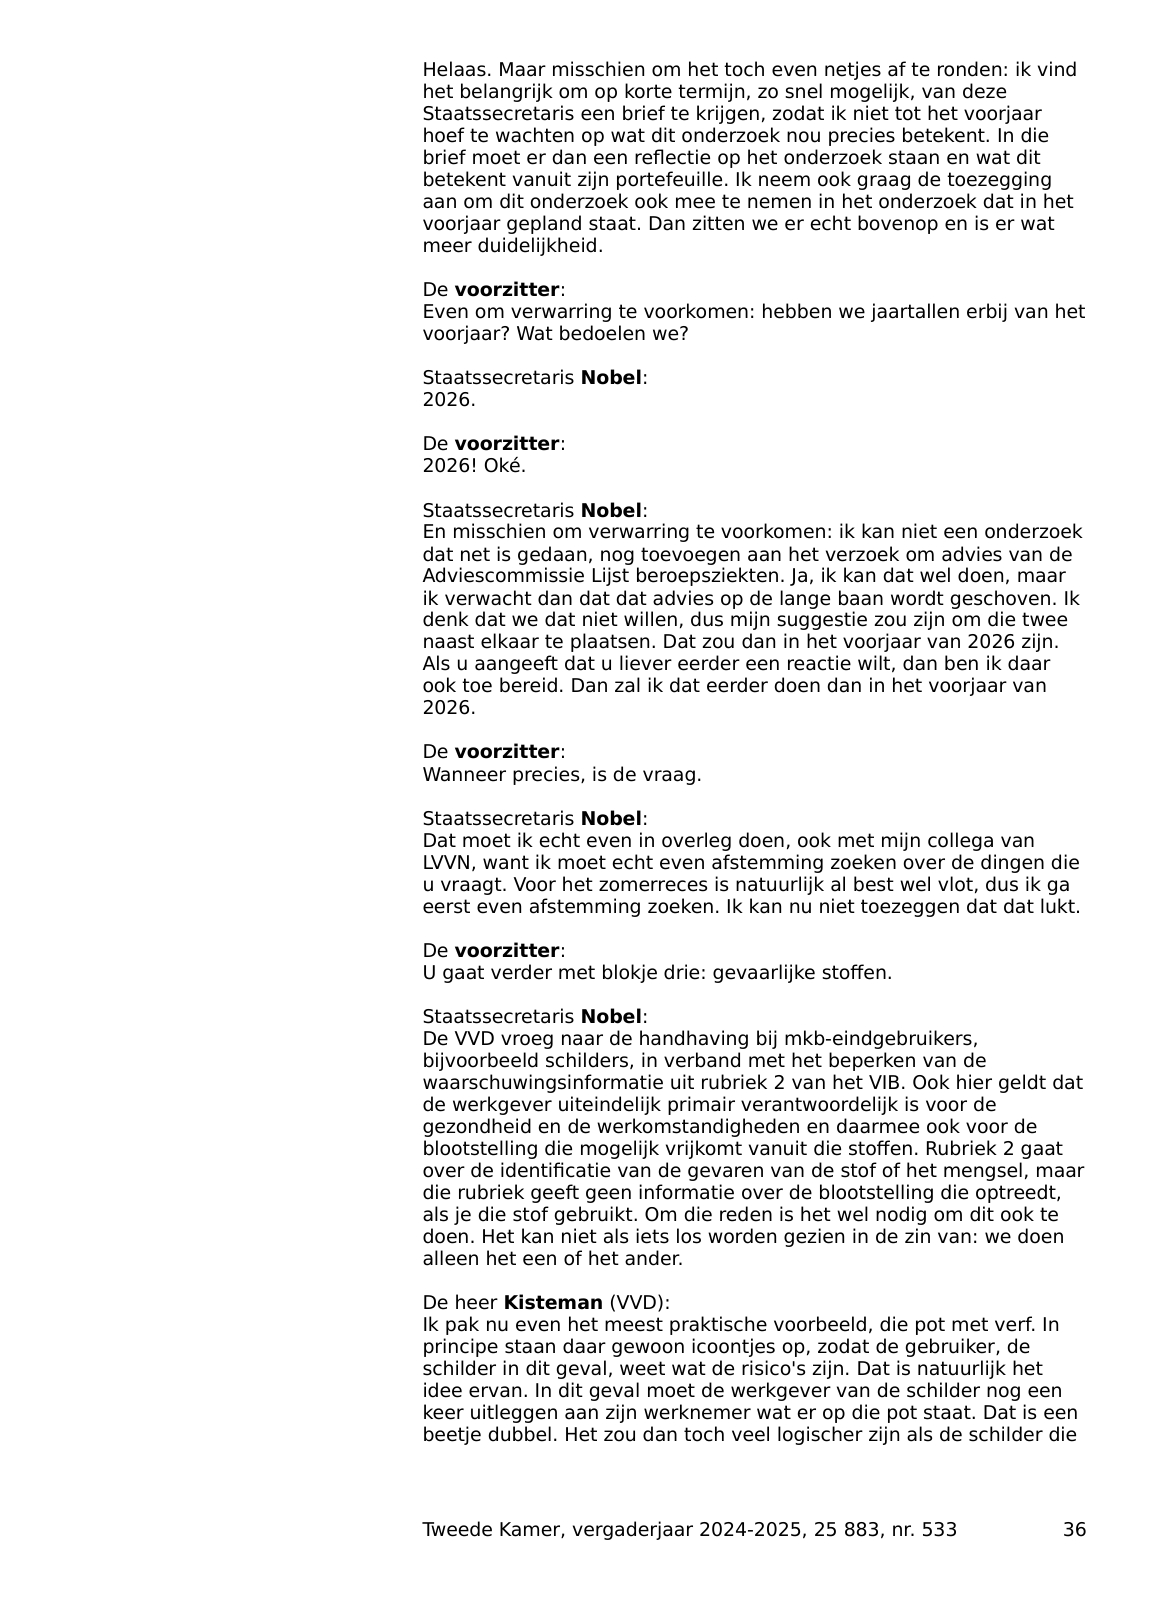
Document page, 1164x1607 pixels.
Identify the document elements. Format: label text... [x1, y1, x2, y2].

text Wanneer precies, is de vraag. [422, 763, 1087, 785]
text 2026. [422, 389, 1087, 411]
text De voorzitter: [422, 741, 1087, 763]
text De voorzitter: [422, 940, 1087, 962]
text Staatssecretaris Nobel: [422, 808, 1087, 829]
text Staatssecretaris Nobel: [422, 367, 1087, 389]
text De VVD vroeg naar de handhaving bij mkb-eindgebruikers, bijvoorbeeld schilders, in verband met het beperken van de waarschuwingsinformatie uit rubriek 2 van het VIB. Ook hier geldt dat de werkgever uiteindelijk primair verantwoordelijk is voor de gezondheid en de werkomstandigheden en daarmee ook voor de blootstelling die mogelijk vrijkomt vanuit die stoffen. Rubriek 2 gaat over de identificatie van de gevaren van de stof of het mengsel, maar die rubriek geeft geen informatie over de blootstelling die optreedt, als je die stof gebruikt. Om die reden is het wel nodig om dit ook te doen. Het kan niet als iets los worden gezien in de zin van: we doen alleen het een of het ander. [422, 1028, 1087, 1269]
text Helaas. Maar misschien om het toch even netjes af te ronden: ik vind het belangrijk om op korte termijn, zo snel mogelijk, van deze Staatssecretaris een brief te krijgen, zodat ik niet tot het voorjaar hoef te wachten op wat dit onderzoek nou precies betekent. In die brief moet er dan een reflectie op het onderzoek staan en wat dit betekent vanuit zijn portefeuille. Ik neem ook graag de toezegging aan om dit onderzoek ook mee te nemen in het onderzoek dat in het voorjaar gepland staat. Dan zitten we er echt bovenop en is er wat meer duidelijkheid. [422, 59, 1087, 257]
text Ik pak nu even het meest praktische voorbeeld, die pot met verf. In principe staan daar gewoon icoontjes op, zodat de gebruiker, de schilder in dit geval, weet wat de risico's zijn. Dat is natuurlijk het idee ervan. In dit geval moet de werkgever van de schilder nog een keer uitleggen aan zijn werknemer wat er op die pot staat. Dat is een beetje dubbel. Het zou dan toch veel logischer zijn als de schilder die [422, 1314, 1087, 1446]
text Staatssecretaris Nobel: [422, 499, 1087, 521]
text Staatssecretaris Nobel: [422, 1006, 1087, 1028]
text De voorzitter: [422, 433, 1087, 455]
text En misschien om verwarring te voorkomen: ik kan niet een onderzoek dat net is gedaan, nog toevoegen aan het verzoek om advies van de Adviescommissie Lijst beroepsziekten. Ja, ik kan dat wel doen, maar ik verwacht dan dat dat advies op de lange baan wordt geschoven. Ik denk dat we dat niet willen, dus mijn suggestie zou zijn om die twee naast elkaar te plaatsen. Dat zou dan in het voorjaar van 2026 zijn. Als u aangeeft dat u liever eerder een reactie wilt, dan ben ik daar ook toe bereid. Dan zal ik dat eerder doen dan in het voorjaar van 2026. [422, 521, 1087, 719]
text De voorzitter: [422, 279, 1087, 301]
text U gaat verder met blokje drie: gevaarlijke stoffen. [422, 962, 1087, 984]
text Even om verwarring te voorkomen: hebben we jaartallen erbij van het voorjaar? Wat bedoelen we? [422, 301, 1087, 345]
text Dat moet ik echt even in overleg doen, ook met mijn collega van LVVN, want ik moet echt even afstemming zoeken over de dingen die u vraagt. Voor het zomerreces is natuurlijk al best wel vlot, dus ik ga eerst even afstemming zoeken. Ik kan nu niet toezeggen dat dat lukt. [422, 829, 1087, 917]
text De heer Kisteman (VVD): [422, 1292, 1087, 1314]
text 2026! Oké. [422, 455, 1087, 477]
